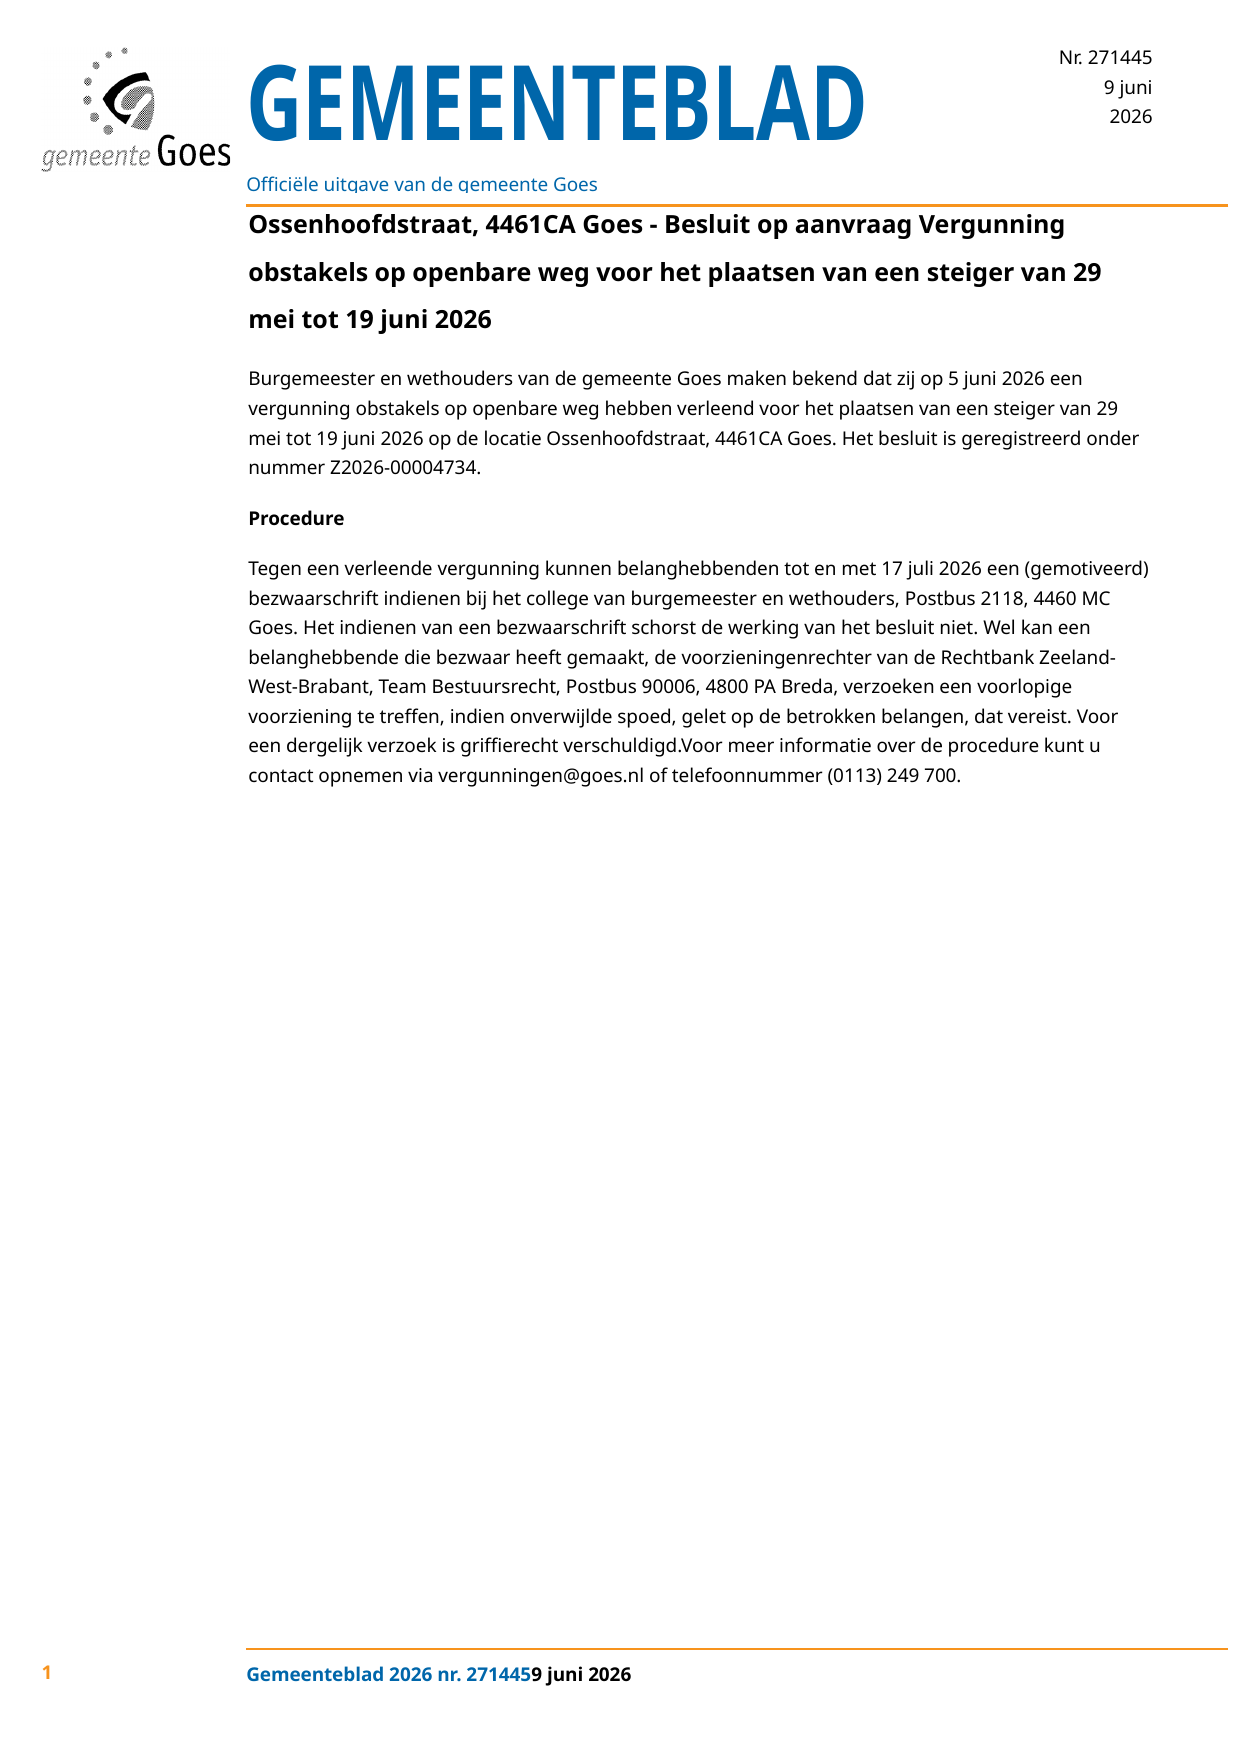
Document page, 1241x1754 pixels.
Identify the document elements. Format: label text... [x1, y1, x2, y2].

text Ossenhoofdstraat, 4461CA Goes - Besluit op aanvraag Vergunning obstakels op openbare weg voor het plaatsen van een steiger van 29 mei tot 19 juni 2026 [248, 207, 1152, 336]
text Tegen een verleende vergunning kunnen belanghebbenden tot en met 17 juli 2026 een (gemotiveerd) bezwaarschrift indienen bij het college van burgemeester en wethouders, Postbus 2118, 4460 MC Goes. Het indienen van een bezwaarschrift schorst de werking van het besluit niet. Wel kan een belanghebbende die bezwaar heeft gemaakt, de voorzieningenrechter van de Rechtbank Zeeland-West-Brabant, Team Bestuursrecht, Postbus 90006, 4800 PA Breda, verzoeken een voorlopige voorziening te treffen, indien onverwijlde spoed, gelet op de betrokken belangen, dat vereist. Voor een dergelijk verzoek is griffierecht verschuldigd.Voor meer informatie over de procedure kunt u contact opnemen via vergunningen@goes.nl of telefoonnummer (0113) 249 700. [248, 555, 1152, 788]
text Procedure [248, 505, 1152, 530]
text Burgemeester en wethouders van de gemeente Goes maken bekend dat zij op 5 juni 2026 een vergunning obstakels op openbare weg hebben verleend voor het plaatsen van een steiger van 29 mei tot 19 juni 2026 op de locatie Ossenhoofdstraat, 4461CA Goes. Het besluit is geregistreerd onder nummer Z2026-00004734. [248, 366, 1152, 480]
picture [41, 47, 231, 172]
